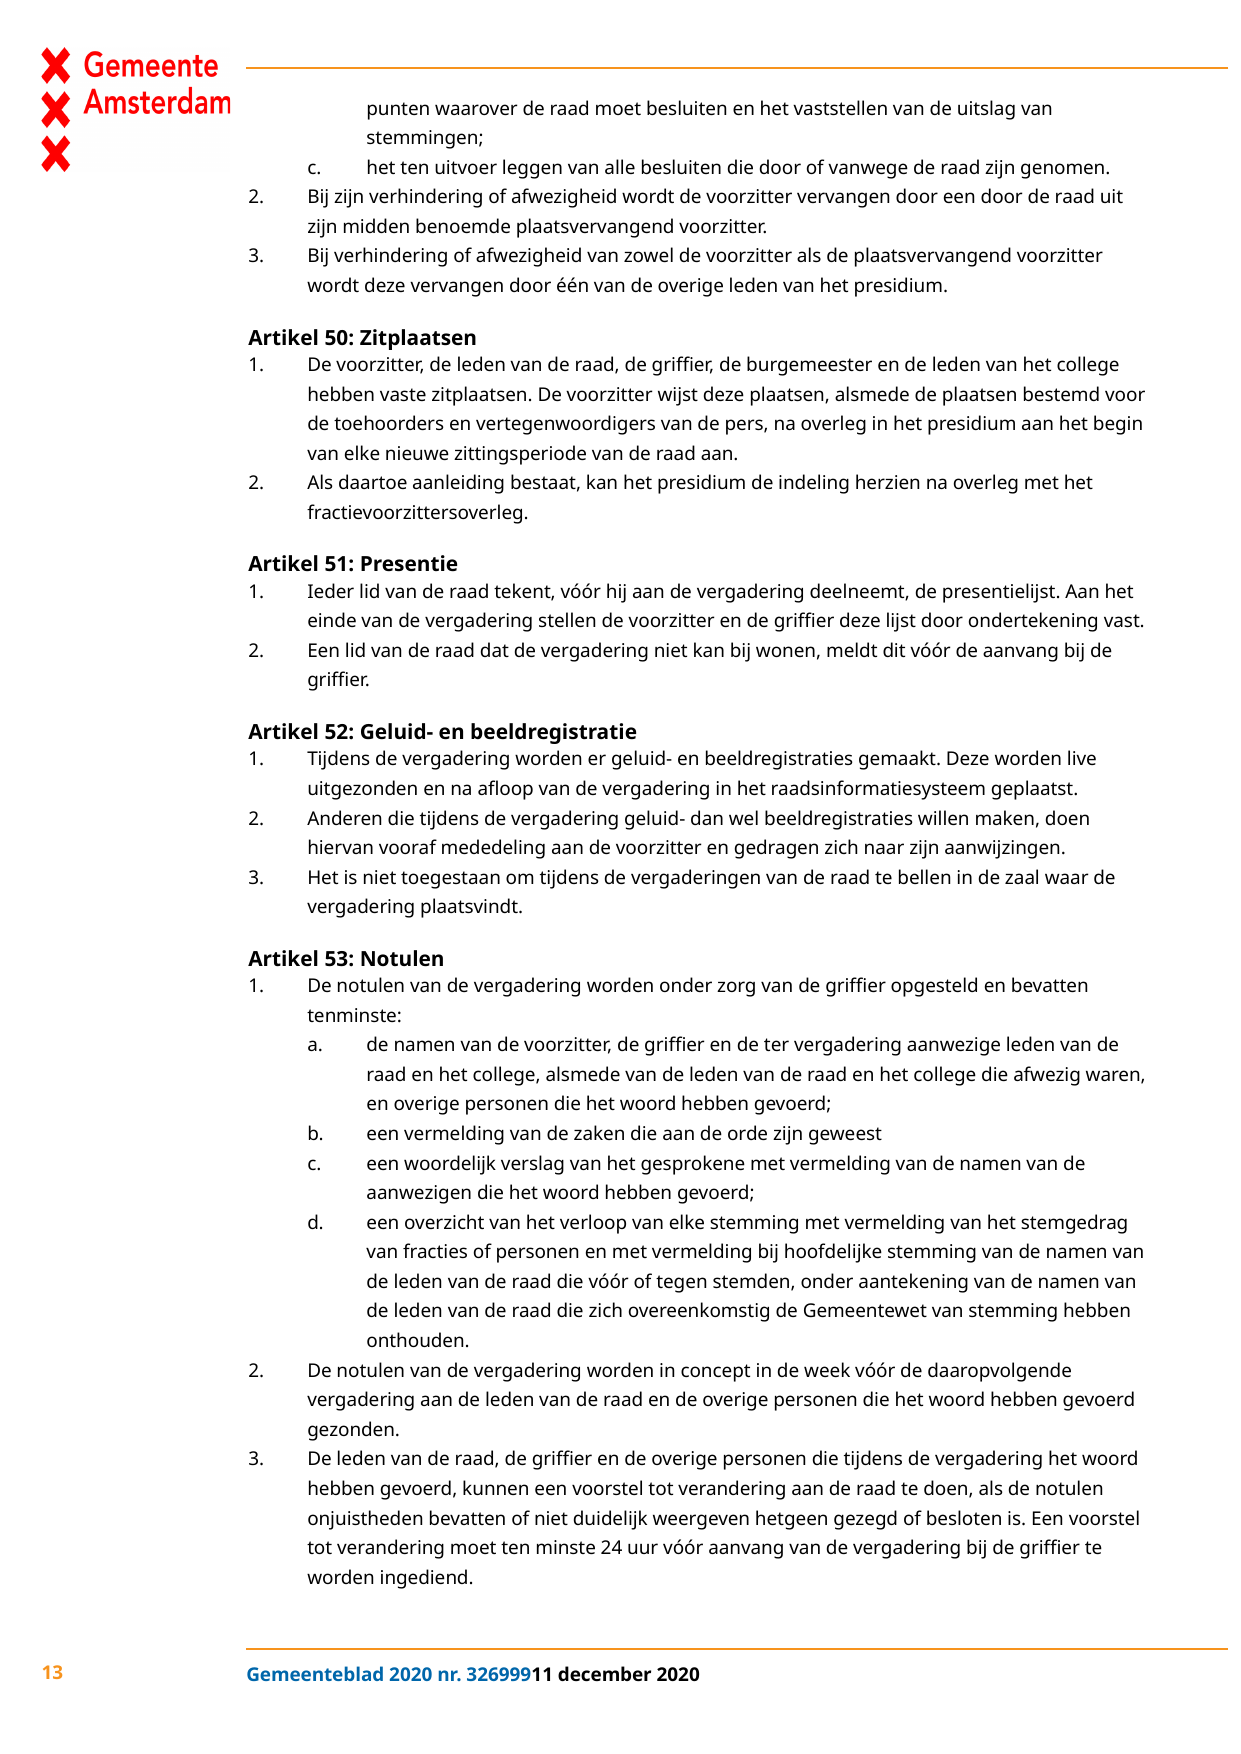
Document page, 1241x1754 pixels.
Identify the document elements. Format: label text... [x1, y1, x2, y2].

text Artikel 52: Geluid- en beeldregistratie [248, 717, 1152, 746]
list Anderen die tijdens de vergadering geluid- dan wel beeldregistraties willen maken, doen hiervan vooraf mededeling aan de voorzitter en gedragen zich naar zijn aanwijzingen. [248, 805, 1152, 860]
picture [41, 47, 231, 172]
text Artikel 50: Zitplaatsen [248, 323, 1152, 351]
list een woordelijk verslag van het gesprokene met vermelding van de namen van de aanwezigen die het woord hebben gevoerd; [307, 1150, 1152, 1205]
text Artikel 53: Notulen [248, 944, 1152, 972]
list de namen van de voorzitter, de griffier en de ter vergadering aanwezige leden van de raad en het college, alsmede van de leden van de raad en het college die afwezig waren, en overige personen die het woord hebben gevoerd; [307, 1031, 1152, 1116]
list Bij verhindering of afwezigheid van zowel de voorzitter als de plaatsvervangend voorzitter wordt deze vervangen door één van de overige leden van het presidium. [248, 243, 1152, 298]
list Tijdens de vergadering worden er geluid- en beeldregistraties gemaakt. Deze worden live uitgezonden en na afloop van de vergadering in het raadsinformatiesysteem geplaatst. [248, 746, 1152, 801]
list Een lid van de raad dat de vergadering niet kan bij wonen, meldt dit vóór de aanvang bij de griffier. [248, 637, 1152, 692]
list De voorzitter, de leden van de raad, de griffier, de burgemeester en de leden van het college hebben vaste zitplaatsen. De voorzitter wijst deze plaatsen, alsmede de plaatsen bestemd voor de toehoorders en vertegenwoordigers van de pers, na overleg in het presidium aan het begin van elke nieuwe zittingsperiode van de raad aan. [248, 351, 1152, 466]
list punten waarover de raad moet besluiten en het vaststellen van de uitslag van stemmingen; [307, 95, 1152, 150]
list Ieder lid van de raad tekent, vóór hij aan de vergadering deelneemt, de presentielijst. Aan het einde van de vergadering stellen de voorzitter en de griffier deze lijst door ondertekening vast. [248, 578, 1152, 633]
list Het is niet toegestaan om tijdens de vergaderingen van de raad te bellen in de zaal waar de vergadering plaatsvindt. [248, 864, 1152, 919]
list De leden van de raad, de griffier en de overige personen die tijdens de vergadering het woord hebben gevoerd, kunnen een voorstel tot verandering aan de raad te doen, als de notulen onjuistheden bevatten of niet duidelijk weergeven hetgeen gezegd of besloten is. Een voorstel tot verandering moet ten minste 24 uur vóór aanvang van de vergadering bij de griffier te worden ingediend. [248, 1446, 1152, 1590]
text Artikel 51: Presentie [248, 549, 1152, 578]
list Als daartoe aanleiding bestaat, kan het presidium de indeling herzien na overleg met het fractievoorzittersoverleg. [248, 469, 1152, 525]
list Bij zijn verhindering of afwezigheid wordt de voorzitter vervangen door een door de raad uit zijn midden benoemde plaatsvervangend voorzitter. [248, 183, 1152, 239]
list het ten uitvoer leggen van alle besluiten die door of vanwege de raad zijn genomen. [307, 154, 1152, 180]
list De notulen van de vergadering worden in concept in de week vóór de daaropvolgende vergadering aan de leden van de raad en de overige personen die het woord hebben gevoerd gezonden. [248, 1357, 1152, 1442]
list De notulen van de vergadering worden onder zorg van de griffier opgesteld en bevatten tenminste: [248, 972, 1152, 1028]
list een overzicht van het verloop van elke stemming met vermelding van het stemgedrag van fracties of personen en met vermelding bij hoofdelijke stemming van de namen van de leden van de raad die vóór of tegen stemden, onder aantekening van de namen van de leden van de raad die zich overeenkomstig de Gemeentewet van stemming hebben onthouden. [307, 1209, 1152, 1353]
list een vermelding van de zaken die aan de orde zijn geweest [307, 1120, 1152, 1146]
